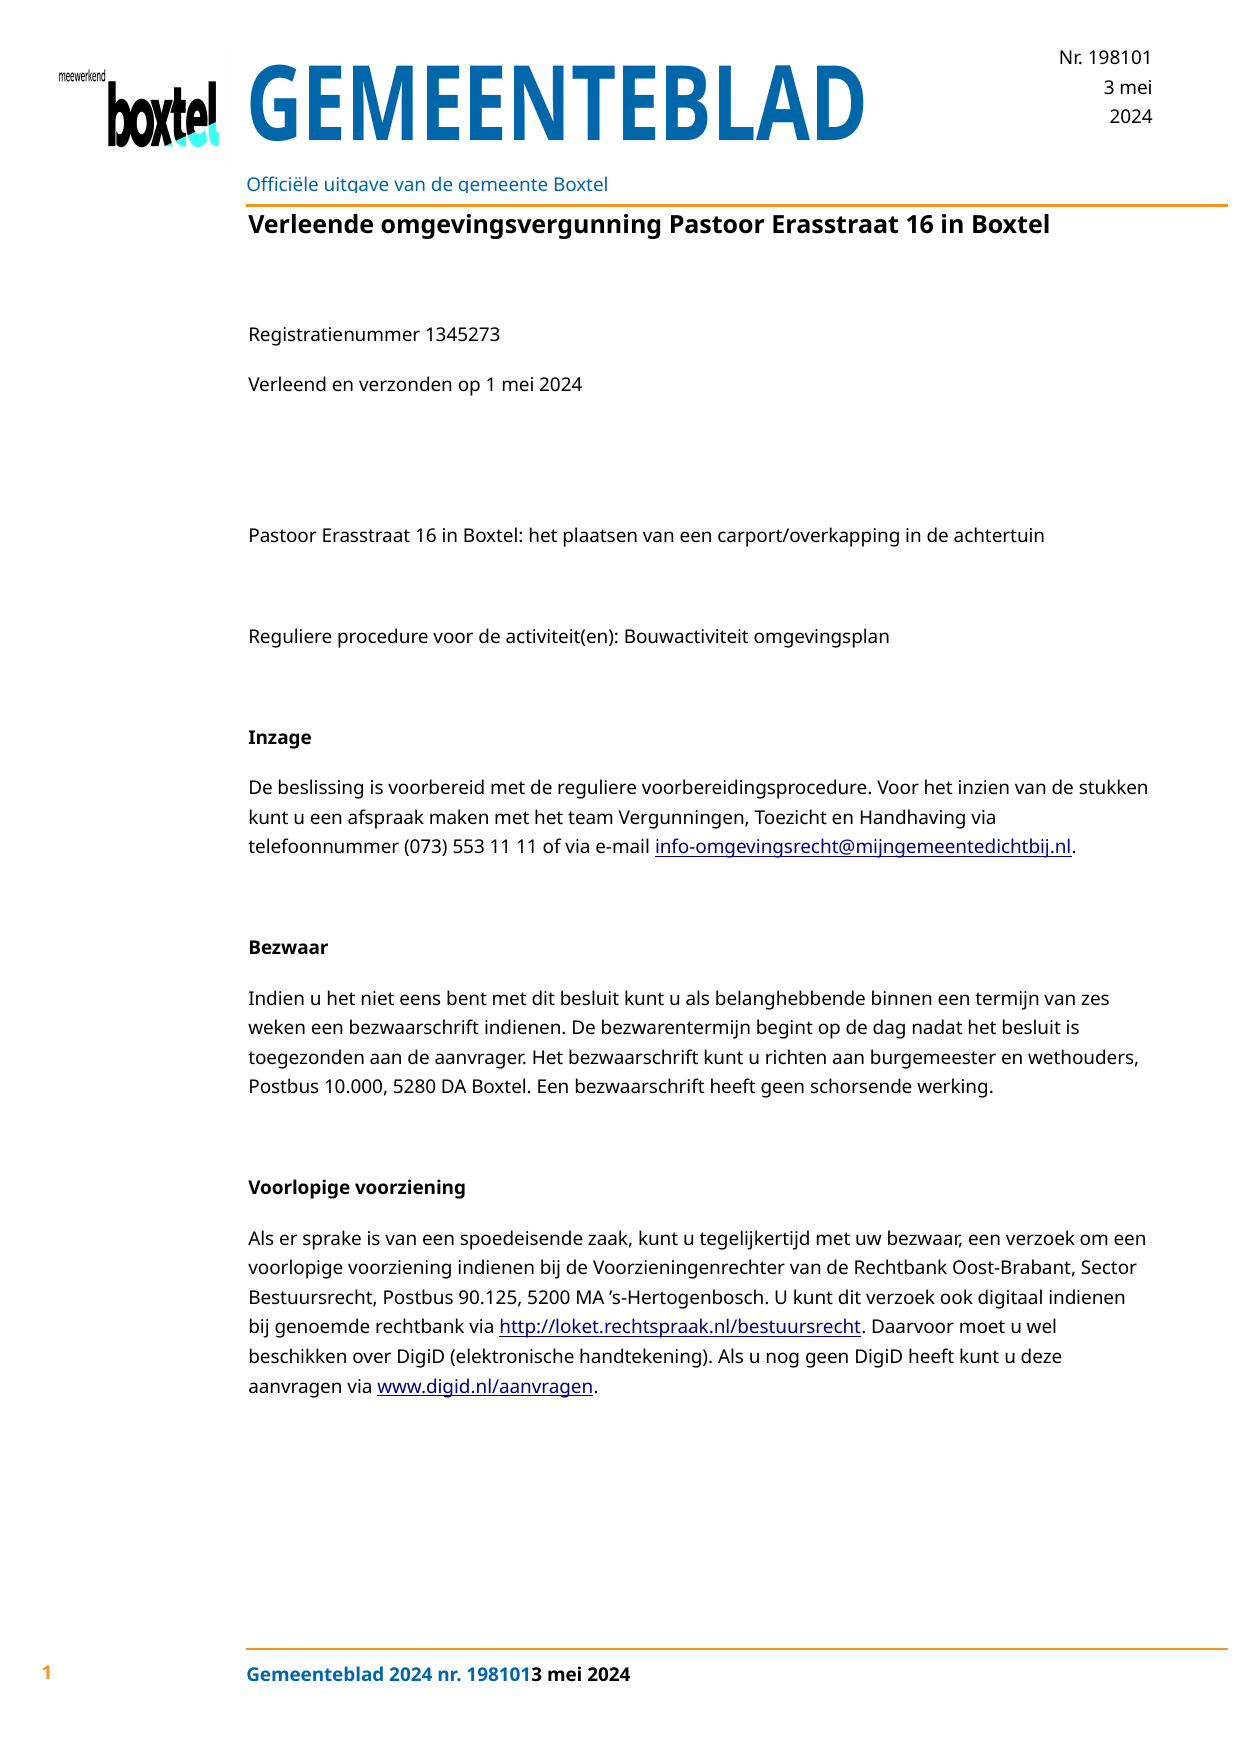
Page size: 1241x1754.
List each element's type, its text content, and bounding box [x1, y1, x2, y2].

text Als er sprake is van een spoedeisende zaak, kunt u tegelijkertijd met uw bezwaar, een verzoek om een voorlopige voorziening indienen bij de Voorzieningenrechter van de Rechtbank Oost-Brabant, Sector Bestuursrecht, Postbus 90.125, 5200 MA ’s-Hertogenbosch. U kunt dit verzoek ook digitaal indienen bij genoemde rechtbank via http://loket.rechtspraak.nl/bestuursrecht. Daarvoor moet u wel beschikken over DigiD (elektronische handtekening). Als u nog geen DigiD heeft kunt u deze aanvragen via www.digid.nl/aanvragen. [248, 1225, 1152, 1398]
text Verleende omgevingsvergunning Pastoor Erasstraat 16 in Boxtel [248, 207, 1152, 241]
text Verleend en verzonden op 1 mei 2024 [248, 371, 1152, 397]
text Voorlopige voorziening [248, 1174, 1152, 1200]
picture [41, 47, 231, 172]
text Reguliere procedure voor de activiteit(en): Bouwactiviteit omgevingsplan [248, 623, 1152, 649]
text Indien u het niet eens bent met dit besluit kunt u als belanghebbende binnen een termijn van zes weken een bezwaarschrift indienen. De bezwarentermijn begint op de dag nadat het besluit is toegezonden aan de aanvrager. Het bezwaarschrift kunt u richten aan burgemeester en wethouders, Postbus 10.000, 5280 DA Boxtel. Een bezwaarschrift heeft geen schorsende werking. [248, 985, 1152, 1099]
text Registratienummer 1345273 [248, 321, 1152, 346]
text Inzage [248, 724, 1152, 750]
text De beslissing is voorbereid met de reguliere voorbereidingsprocedure. Voor het inzien van de stukken kunt u een afspraak maken met het team Vergunningen, Toezicht en Handhaving via telefoonnummer (073) 553 11 11 of via e-mail info-omgevingsrecht@mijngemeentedichtbij.nl. [248, 774, 1152, 859]
text Bezwaar [248, 934, 1152, 960]
text Pastoor Erasstraat 16 in Boxtel: het plaatsen van een carport/overkapping in de achtertuin [248, 522, 1152, 548]
